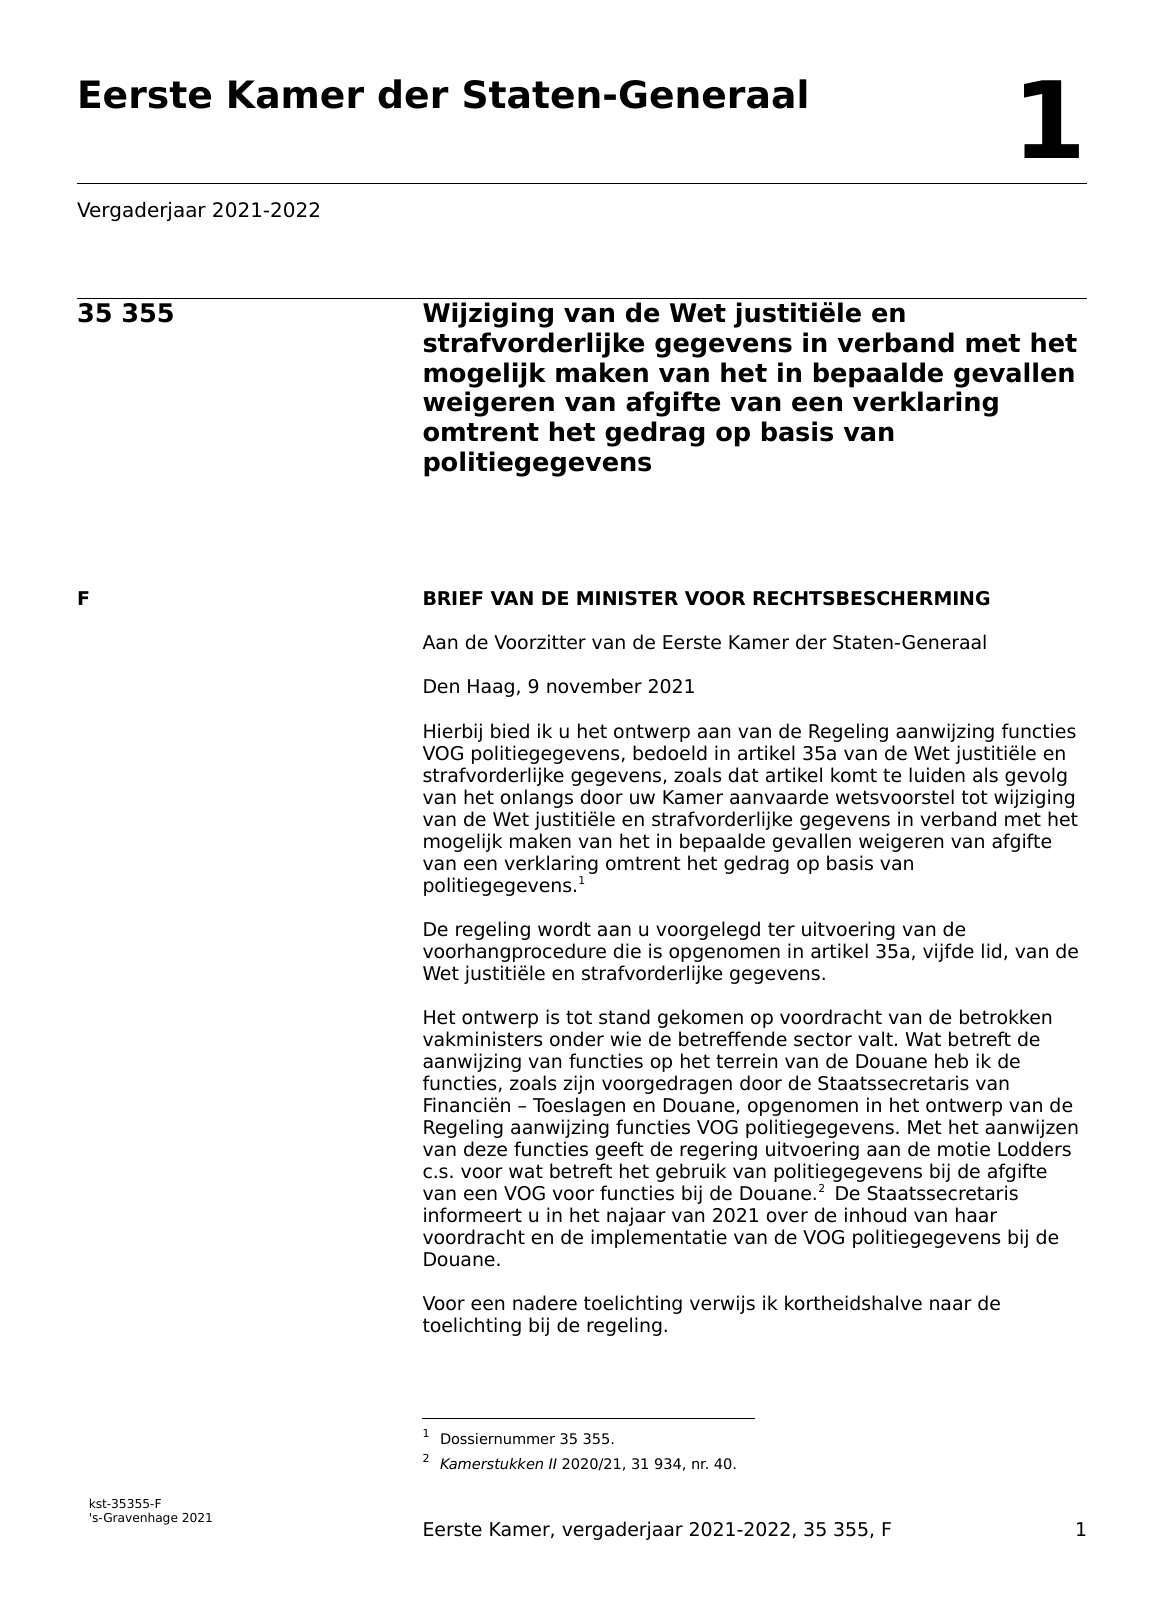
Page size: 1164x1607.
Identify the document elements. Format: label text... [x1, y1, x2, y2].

text 's-Gravenhage 2021 [88, 1511, 323, 1525]
text Dossiernummer 35 355. [422, 1427, 1087, 1449]
table_header 1 [886, 59, 1087, 183]
text Voor een nadere toelichting verwijs ik kortheidshalve naar de toelichting bij de regeling. [422, 1293, 1087, 1337]
text Hierbij bied ik u het ontwerp aan van de Regeling aanwijzing functies VOG politiegegevens, bedoeld in artikel 35a van de Wet justitiële en strafvorderlijke gegevens, zoals dat artikel komt te luiden als gevolg van het onlangs door uw Kamer aanvaarde wetsvoorstel tot wijziging van de Wet justitiële en strafvorderlijke gegevens in verband met het mogelijk maken van het in bepaalde gevallen weigeren van afgifte van een verklaring omtrent het gedrag op basis van politiegegevens. [422, 721, 1087, 896]
text Den Haag, 9 november 2021 [422, 676, 1087, 698]
table_header Eerste Kamer der Staten-Generaal [77, 59, 886, 183]
table_cell Vergaderjaar 2021-2022 [77, 184, 1087, 298]
text Aan de Voorzitter van de Eerste Kamer der Staten-Generaal [422, 632, 1087, 654]
text De regeling wordt aan u voorgelegd ter uitvoering van de voorhangprocedure die is opgenomen in artikel 35a, vijfde lid, van de Wet justitiële en strafvorderlijke gegevens. [422, 919, 1087, 984]
subtitle F BRIEF VAN DE MINISTER VOOR RECHTSBESCHERMING [77, 588, 1087, 610]
text kst-35355-F [88, 1497, 323, 1511]
text Kamerstukken II 2020/21, 31 934, nr. 40. [422, 1452, 1087, 1474]
text Het ontwerp is tot stand gekomen op voordracht van de betrokken vakministers onder wie de betreffende sector valt. Wat betreft de aanwijzing van functies op het terrein van de Douane heb ik de functies, zoals zijn voorgedragen door de Staatssecretaris van Financiën – Toeslagen en Douane, opgenomen in het ontwerp van de Regeling aanwijzing functies VOG politiegegevens. Met het aanwijzen van deze functies geeft de regering uitvoering aan de motie Lodders c.s. voor wat betreft het gebruik van politiegegevens bij de afgifte van een VOG voor functies bij de Douane. De Staatssecretaris informeert u in het najaar van 2021 over de inhoud van haar voordracht en de implementatie van de VOG politiegegevens bij de Douane. [422, 1007, 1087, 1271]
subtitle 35 355 Wijziging van de Wet justitiële en strafvorderlijke gegevens in verband met het mogelijk maken van het in bepaalde gevallen weigeren van afgifte van een verklaring omtrent het gedrag op basis van politiegegevens [77, 299, 1087, 477]
